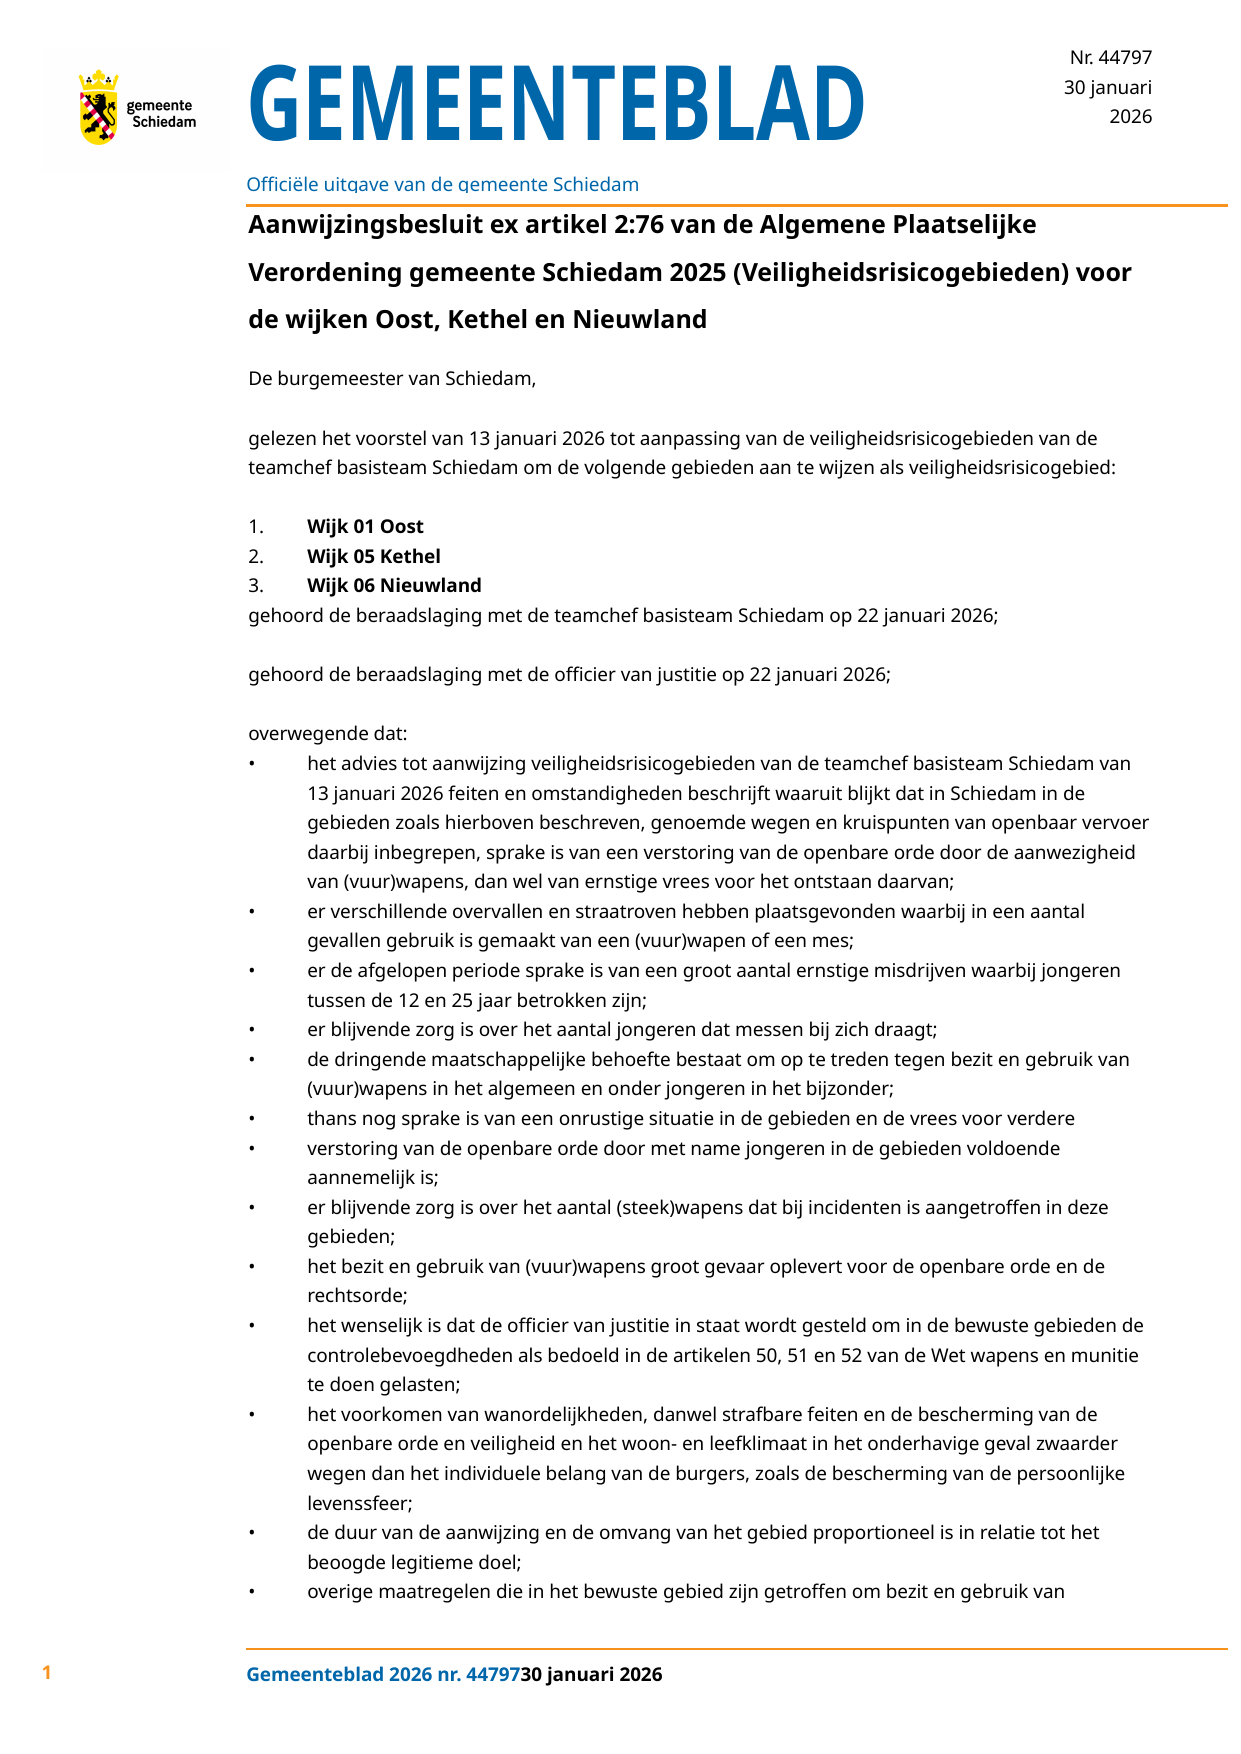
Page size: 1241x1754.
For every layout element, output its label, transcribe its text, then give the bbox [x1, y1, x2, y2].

list het wenselijk is dat de officier van justitie in staat wordt gesteld om in de bewuste gebieden de controlebevoegdheden als bedoeld in de artikelen 50, 51 en 52 van de Wet wapens en munitie te doen gelasten; [248, 1312, 1152, 1397]
list het bezit en gebruik van (vuur)wapens groot gevaar oplevert voor de openbare orde en de rechtsorde; [248, 1253, 1152, 1308]
list er blijvende zorg is over het aantal (steek)wapens dat bij incidenten is aangetroffen in deze gebieden; [248, 1194, 1152, 1249]
list Wijk 06 Nieuwland [248, 573, 1152, 598]
list er blijvende zorg is over het aantal jongeren dat messen bij zich draagt; [248, 1016, 1152, 1042]
list het advies tot aanwijzing veiligheidsrisicogebieden van de teamchef basisteam Schiedam van 13 januari 2026 feiten en omstandigheden beschrijft waaruit blijkt dat in Schiedam in de gebieden zoals hierboven beschreven, genoemde wegen en kruispunten van openbaar vervoer daarbij inbegrepen, sprake is van een verstoring van de openbare orde door de aanwezigheid van (vuur)wapens, dan wel van ernstige vrees voor het ontstaan daarvan; [248, 750, 1152, 894]
text De burgemeester van Schiedam, [248, 366, 1152, 391]
list overige maatregelen die in het bewuste gebied zijn getroffen om bezit en gebruik van [248, 1578, 1152, 1604]
list het voorkomen van wanordelijkheden, danwel strafbare feiten en de bescherming van de openbare orde en veiligheid en het woon- en leefklimaat in het onderhavige geval zwaarder wegen dan het individuele belang van de burgers, zoals de bescherming van de persoonlijke levenssfeer; [248, 1401, 1152, 1515]
text gelezen het voorstel van 13 januari 2026 tot aanpassing van de veiligheidsrisicogebieden van de teamchef basisteam Schiedam om de volgende gebieden aan te wijzen als veiligheidsrisicogebied: [248, 425, 1152, 480]
picture [41, 47, 231, 172]
list de dringende maatschappelijke behoefte bestaat om op te treden tegen bezit en gebruik van (vuur)wapens in het algemeen en onder jongeren in het bijzonder; [248, 1046, 1152, 1101]
list de duur van de aanwijzing en de omvang van het gebied proportioneel is in relatie tot het beoogde legitieme doel; [248, 1519, 1152, 1574]
list Wijk 01 Oost [248, 513, 1152, 539]
text overwegende dat: [248, 721, 1152, 746]
text Aanwijzingsbesluit ex artikel 2:76 van de Algemene Plaatselijke Verordening gemeente Schiedam 2025 (Veiligheidsrisicogebieden) voor de wijken Oost, Kethel en Nieuwland [248, 207, 1152, 336]
list verstoring van de openbare orde door met name jongeren in de gebieden voldoende aannemelijk is; [248, 1135, 1152, 1190]
list er de afgelopen periode sprake is van een groot aantal ernstige misdrijven waarbij jongeren tussen de 12 en 25 jaar betrokken zijn; [248, 957, 1152, 1012]
list thans nog sprake is van een onrustige situatie in de gebieden en de vrees voor verdere [248, 1105, 1152, 1131]
list er verschillende overvallen en straatroven hebben plaatsgevonden waarbij in een aantal gevallen gebruik is gemaakt van een (vuur)wapen of een mes; [248, 898, 1152, 953]
text gehoord de beraadslaging met de officier van justitie op 22 januari 2026; [248, 661, 1152, 687]
list Wijk 05 Kethel [248, 543, 1152, 569]
text gehoord de beraadslaging met de teamchef basisteam Schiedam op 22 januari 2026; [248, 602, 1152, 628]
